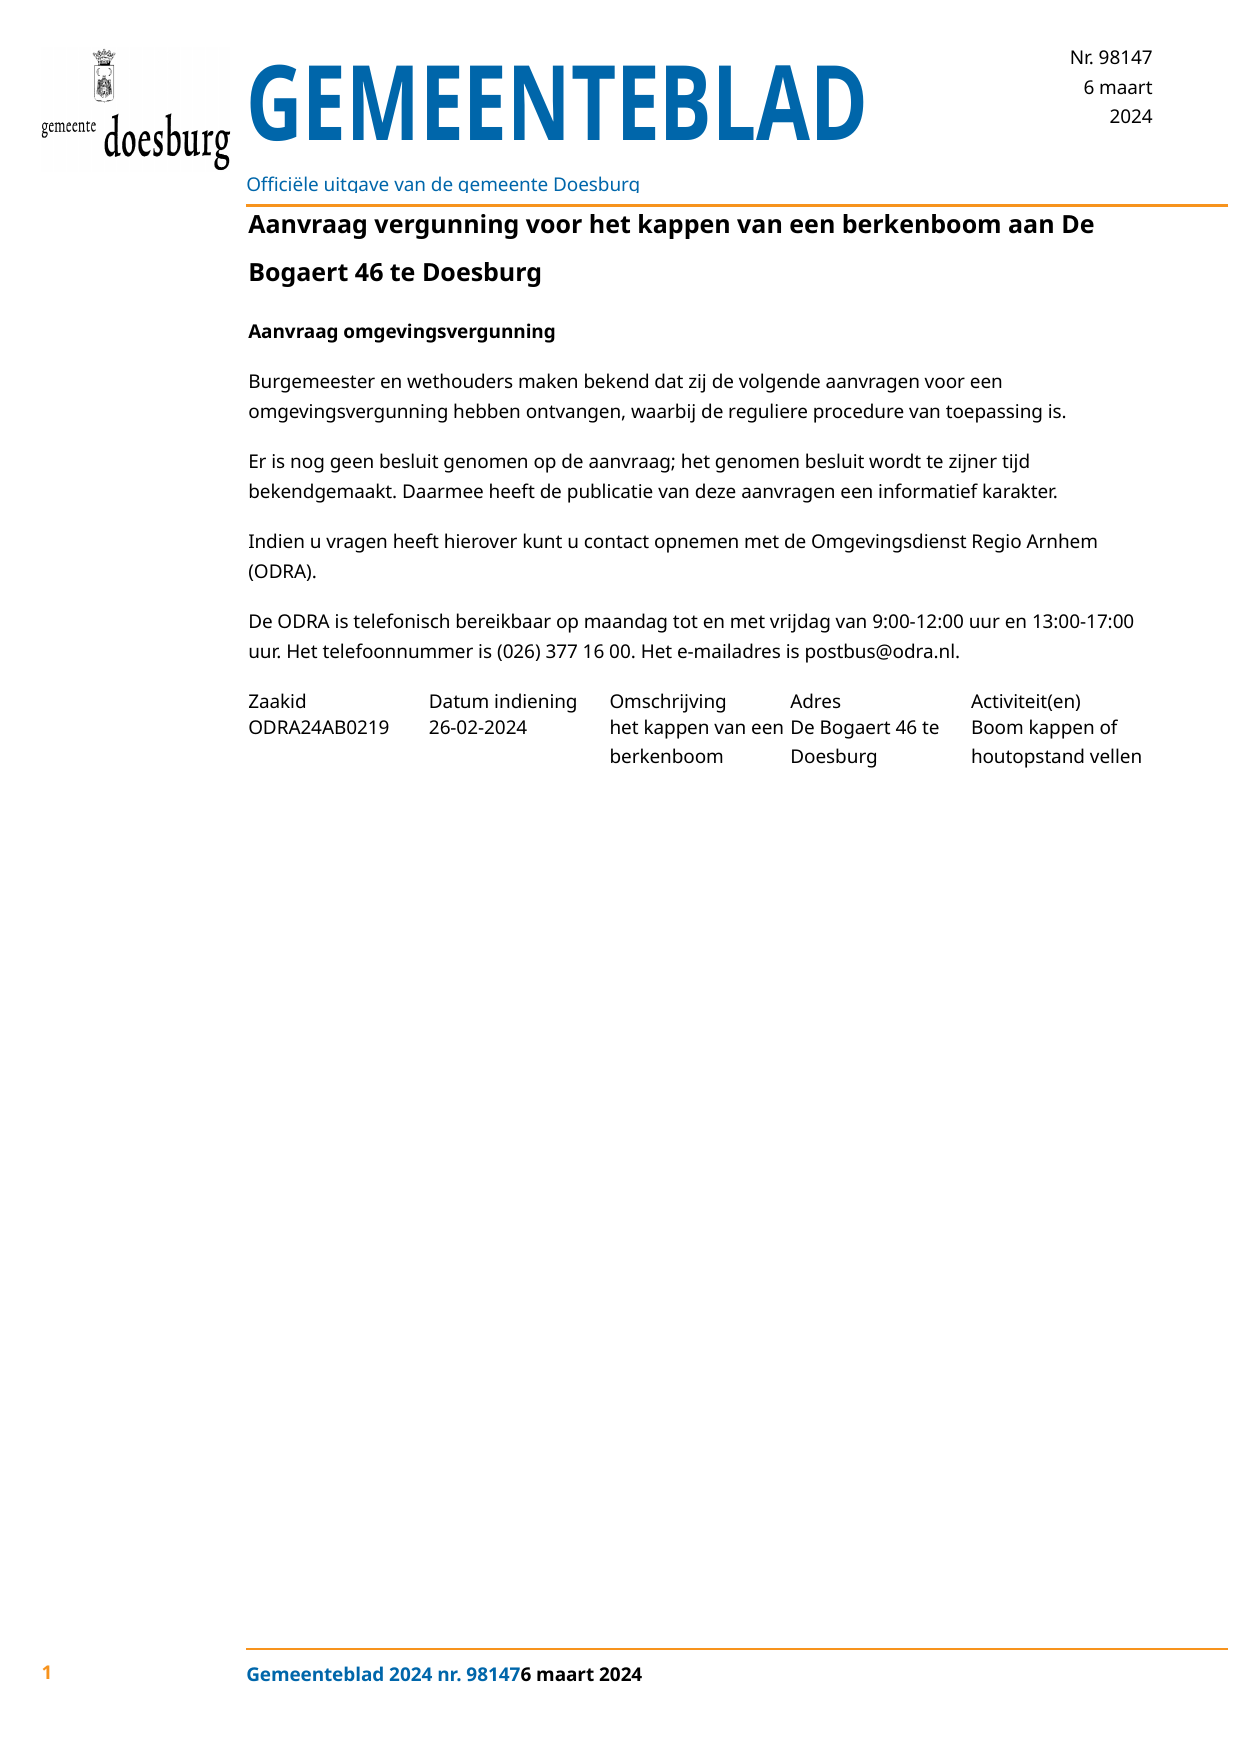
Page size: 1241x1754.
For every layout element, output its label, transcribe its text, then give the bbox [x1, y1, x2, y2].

table_header Zaakid [248, 689, 429, 714]
text De ODRA is telefonisch bereikbaar op maandag tot en met vrijdag van 9:00-12:00 uur en 13:00-17:00 uur. Het telefoonnummer is (026) 377 16 00. Het e-mailadres is postbus@odra.nl. [248, 608, 1152, 664]
table_header Datum indiening [429, 689, 609, 714]
table_cell De Bogaert 46 te Doesburg [790, 714, 971, 769]
table_cell ODRA24AB0219 [248, 714, 429, 769]
text Burgemeester en wethouders maken bekend dat zij de volgende aanvragen voor een omgevingsvergunning hebben ontvangen, waarbij de reguliere procedure van toepassing is. [248, 368, 1152, 424]
table_header Activiteit(en) [971, 689, 1152, 714]
table_header Adres [790, 689, 971, 714]
text Er is nog geen besluit genomen op de aanvraag; het genomen besluit wordt te zijner tijd bekendgemaakt. Daarmee heeft de publicatie van deze aanvragen een informatief karakter. [248, 448, 1152, 504]
text Indien u vragen heeft hierover kunt u contact opnemen met de Omgevingsdienst Regio Arnhem (ODRA). [248, 528, 1152, 584]
table_cell Boom kappen of houtopstand vellen [971, 714, 1152, 769]
picture [41, 47, 231, 172]
table_header Omschrijving [609, 689, 790, 714]
text Aanvraag vergunning voor het kappen van een berkenboom aan De Bogaert 46 te Doesburg [248, 207, 1152, 288]
table_cell 26-02-2024 [429, 714, 609, 769]
table_cell het kappen van een berkenboom [609, 714, 790, 769]
text Aanvraag omgevingsvergunning [248, 318, 1152, 344]
